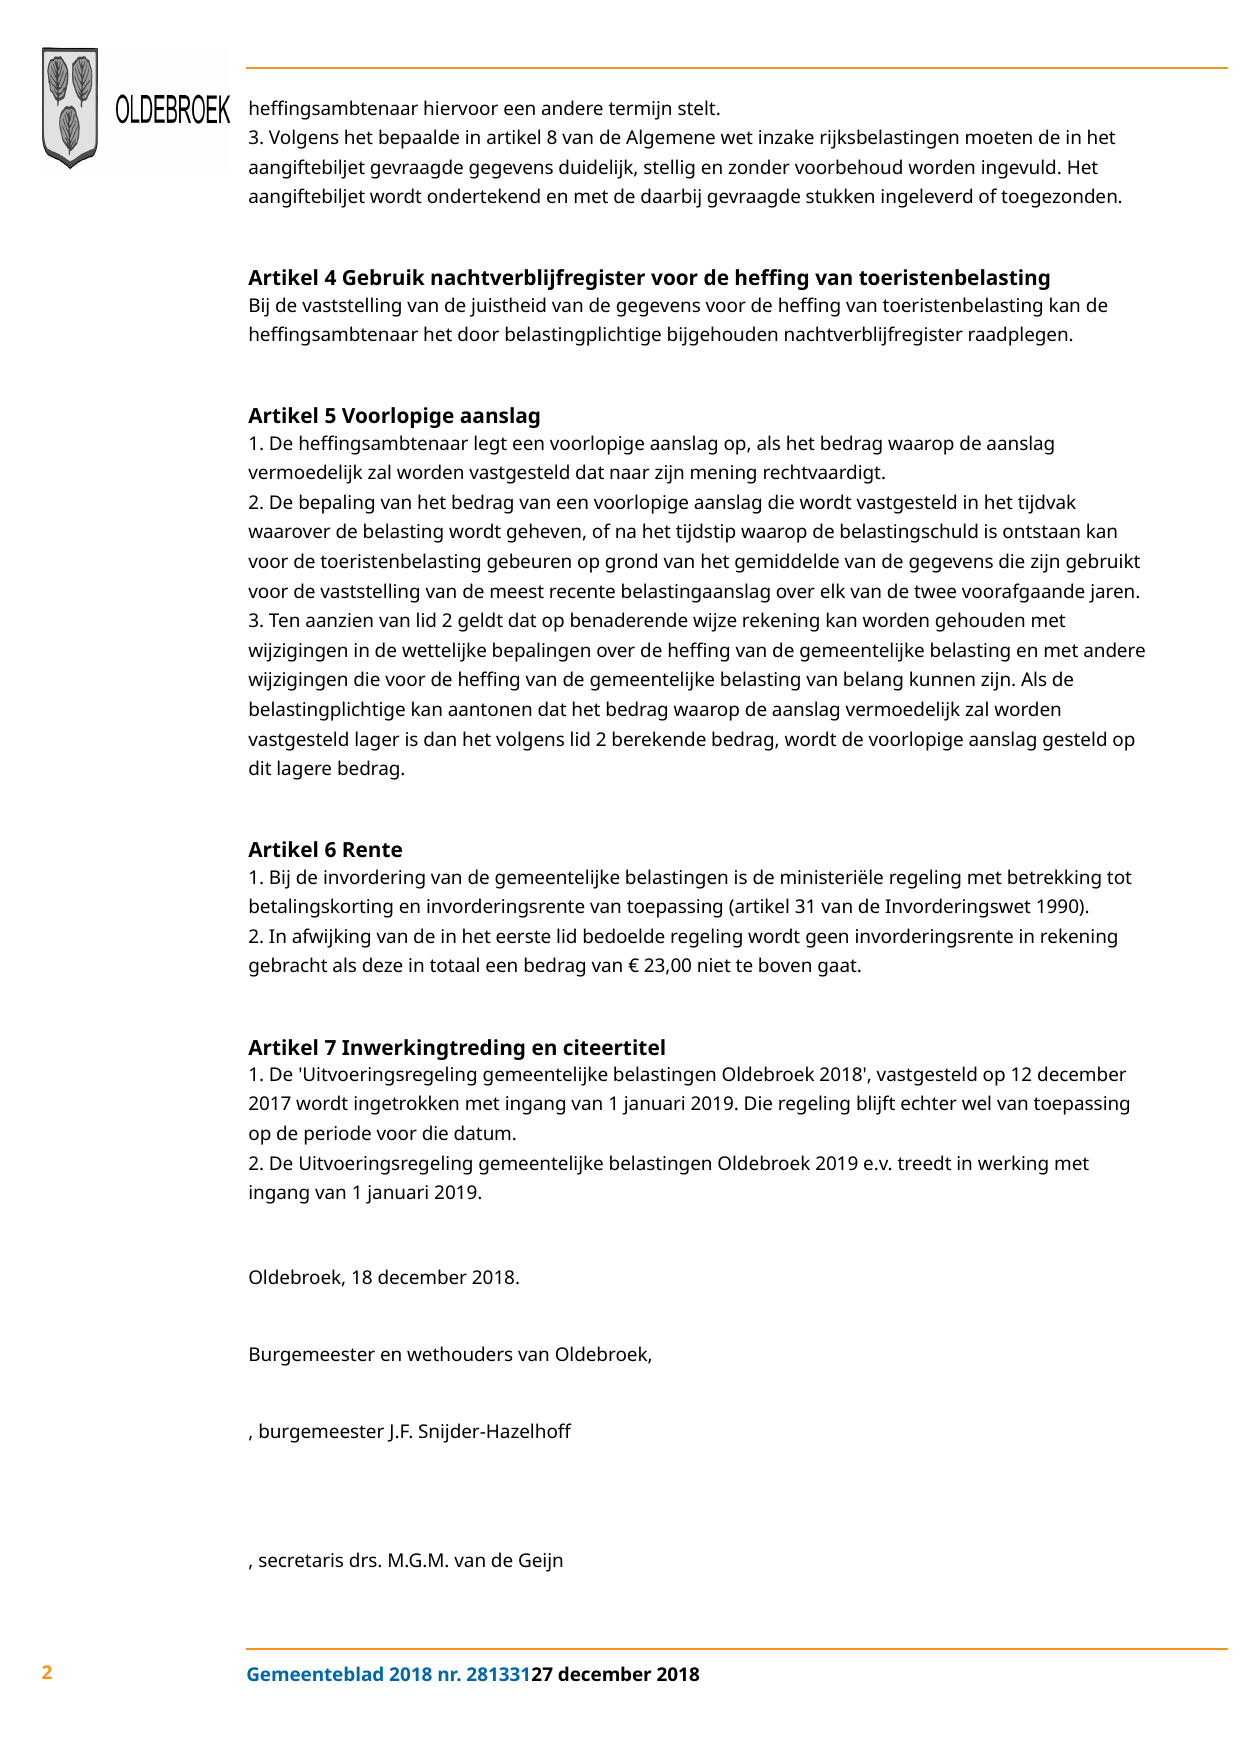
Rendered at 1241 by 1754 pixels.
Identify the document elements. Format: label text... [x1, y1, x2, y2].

text , secretaris drs. M.G.M. van de Geijn [248, 1547, 1152, 1573]
text 2. De bepaling van het bedrag van een voorlopige aanslag die wordt vastgesteld in het tijdvak waarover de belasting wordt geheven, of na het tijdstip waarop de belastingschuld is ontstaan kan voor de toeristenbelasting gebeuren op grond van het gemiddelde van de gegevens die zijn gebruikt voor de vaststelling van de meest recente belastingaanslag over elk van de twee voorafgaande jaren. [248, 489, 1152, 604]
text 1. De 'Uitvoeringsregeling gemeentelijke belastingen Oldebroek 2018', vastgesteld op 12 december 2017 wordt ingetrokken met ingang van 1 januari 2019. Die regeling blijft echter wel van toepassing op de periode voor die datum. [248, 1061, 1152, 1146]
text 3. Ten aanzien van lid 2 geldt dat op benaderende wijze rekening kan worden gehouden met wijzigingen in de wettelijke bepalingen over de heffing van de gemeentelijke belasting en met andere wijzigingen die voor de heffing van de gemeentelijke belasting van belang kunnen zijn. Als de belastingplichtige kan aantonen dat het bedrag waarop de aanslag vermoedelijk zal worden vastgesteld lager is dan het volgens lid 2 berekende bedrag, wordt de voorlopige aanslag gesteld op dit lagere bedrag. [248, 607, 1152, 781]
text Bij de vaststelling van de juistheid van de gegevens voor de heffing van toeristenbelasting kan de heffingsambtenaar het door belastingplichtige bijgehouden nachtverblijfregister raadplegen. [248, 292, 1152, 347]
text Artikel 7 Inwerkingtreding en citeertitel [248, 1033, 1152, 1061]
text Artikel 4 Gebruik nachtverblijfregister voor de heffing van toeristenbelasting [248, 263, 1152, 292]
text , burgemeester J.F. Snijder-Hazelhoff [248, 1419, 1152, 1444]
text 1. Bij de invordering van de gemeentelijke belastingen is de ministeriële regeling met betrekking tot betalingskorting en invorderingsrente van toepassing (artikel 31 van de Invorderingswet 1990). [248, 864, 1152, 919]
picture [41, 47, 231, 172]
text 2. In afwijking van de in het eerste lid bedoelde regeling wordt geen invorderingsrente in rekening gebracht als deze in totaal een bedrag van € 23,00 niet te boven gaat. [248, 923, 1152, 978]
text Artikel 5 Voorlopige aanslag [248, 402, 1152, 430]
text Artikel 6 Rente [248, 835, 1152, 864]
text heffingsambtenaar hiervoor een andere termijn stelt. [248, 95, 1152, 121]
text 3. Volgens het bepaalde in artikel 8 van de Algemene wet inzake rijksbelastingen moeten de in het aangiftebiljet gevraagde gegevens duidelijk, stellig en zonder voorbehoud worden ingevuld. Het aangiftebiljet wordt ondertekend en met de daarbij gevraagde stukken ingeleverd of toegezonden. [248, 124, 1152, 209]
text 1. De heffingsambtenaar legt een voorlopige aanslag op, als het bedrag waarop de aanslag vermoedelijk zal worden vastgesteld dat naar zijn mening rechtvaardigt. [248, 430, 1152, 485]
text Burgemeester en wethouders van Oldebroek, [248, 1341, 1152, 1367]
text Oldebroek, 18 december 2018. [248, 1264, 1152, 1290]
text 2. De Uitvoeringsregeling gemeentelijke belastingen Oldebroek 2019 e.v. treedt in werking met ingang van 1 januari 2019. [248, 1150, 1152, 1205]
